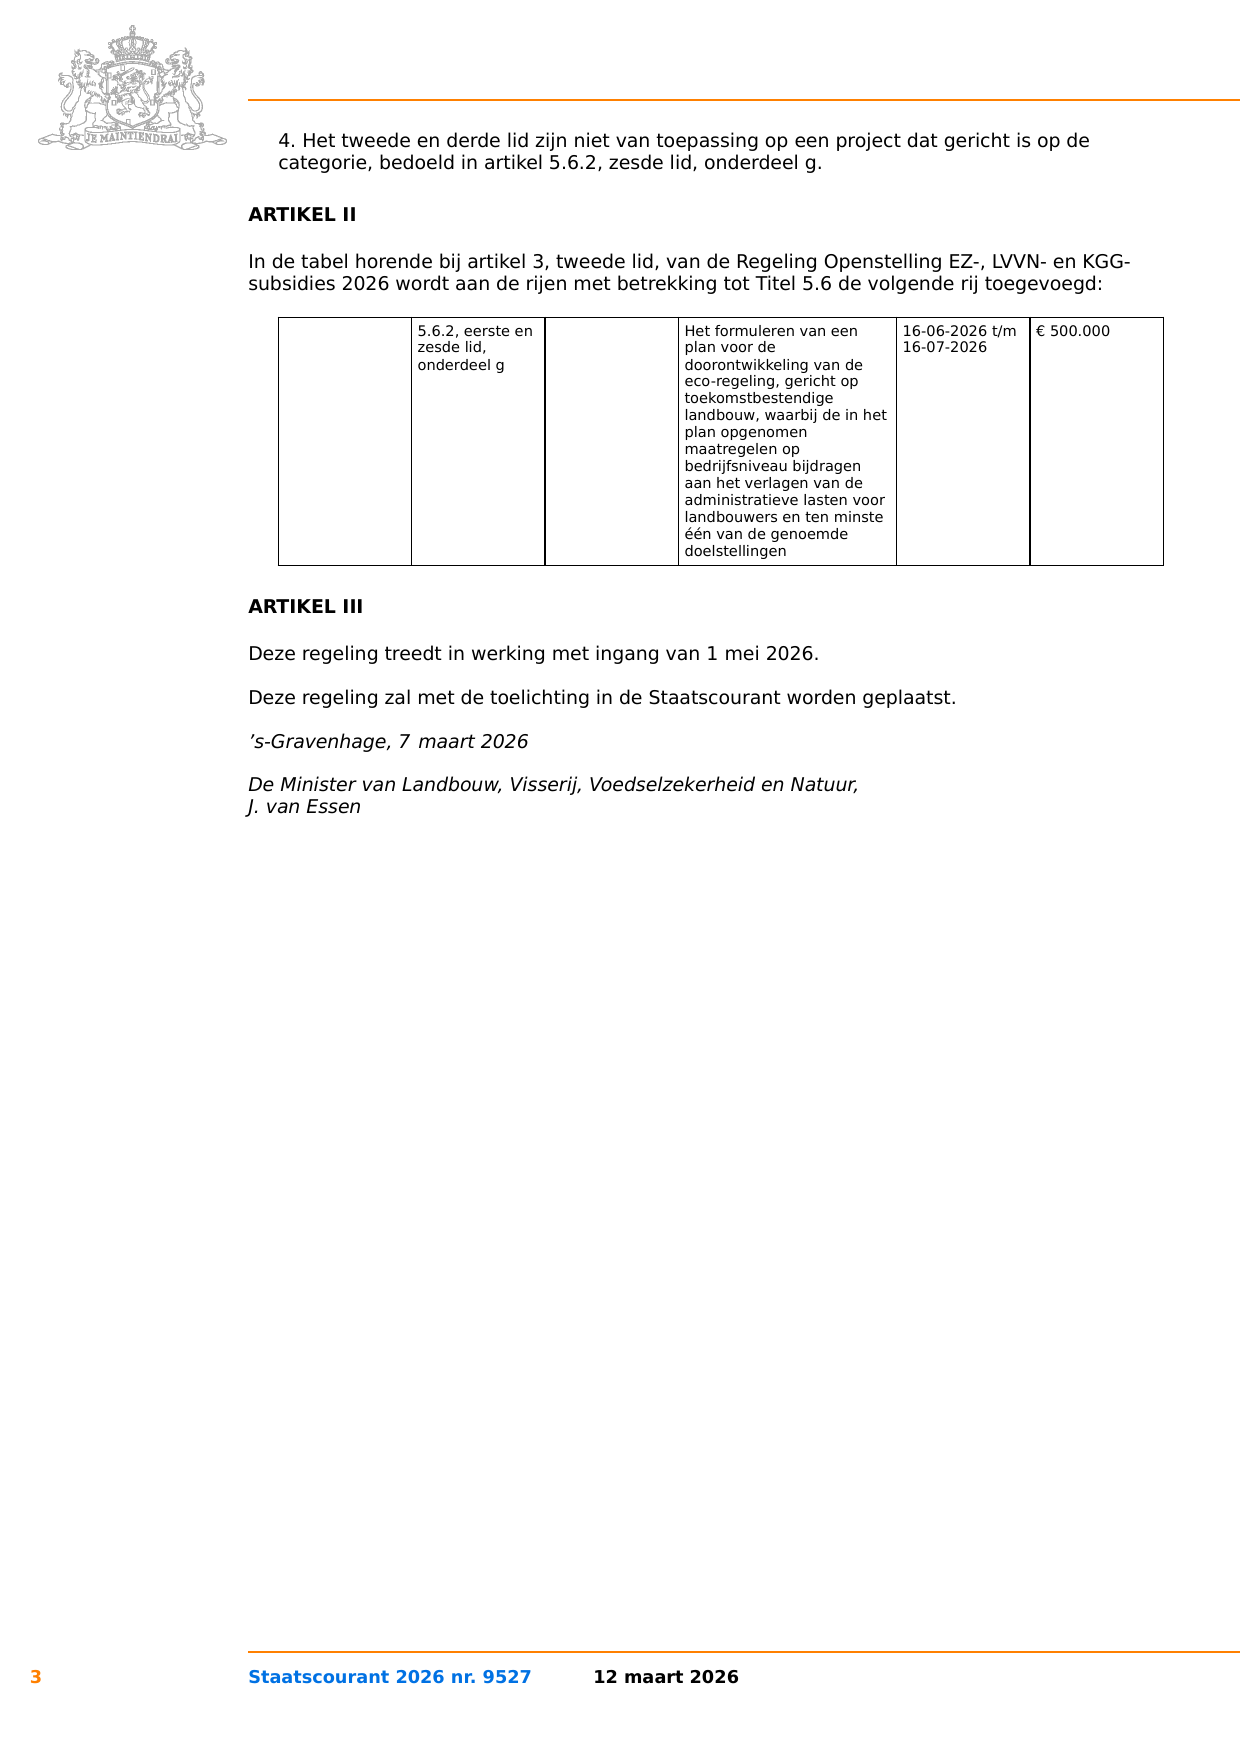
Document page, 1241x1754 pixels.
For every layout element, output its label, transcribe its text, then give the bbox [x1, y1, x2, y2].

table_header Het formuleren van een plan voor de doorontwikkeling van de eco-regeling, gericht op toekomstbestendige landbouw, waarbij de in het plan opgenomen maatregelen op bedrijfsniveau bijdragen aan het verlagen van de administratieve lasten voor landbouwers en ten minste één van de genoemde doelstellingen [679, 318, 896, 565]
picture [38, 25, 227, 150]
table_header [279, 318, 411, 565]
table_header € 500.000 [1031, 318, 1163, 565]
table_header [546, 318, 678, 565]
text ’s-Gravenhage, 7 maart 2026 [248, 731, 1163, 752]
table_header 16-06-2026 t/m 16-07-2026 [897, 318, 1029, 565]
subtitle ARTIKEL II [248, 204, 1163, 226]
text Deze regeling treedt in werking met ingang van 1 mei 2026. [248, 643, 1163, 665]
text De Minister van Landbouw, Visserij, Voedselzekerheid en Natuur, J. van Essen [248, 774, 1163, 818]
text Deze regeling zal met de toelichting in de Staatscourant worden geplaatst. [248, 687, 1163, 709]
text In de tabel horende bij artikel 3, tweede lid, van de Regeling Openstelling EZ-, LVVN- en KGG-subsidies 2026 wordt aan de rijen met betrekking tot Titel 5.6 de volgende rij toegevoegd: [248, 251, 1163, 295]
table_header 5.6.2, eerste en zesde lid, onderdeel g [412, 318, 544, 565]
text 4. Het tweede en derde lid zijn niet van toepassing op een project dat gericht is op de categorie, bedoeld in artikel 5.6.2, zesde lid, onderdeel g. [278, 130, 1163, 174]
subtitle ARTIKEL III [248, 596, 1163, 618]
